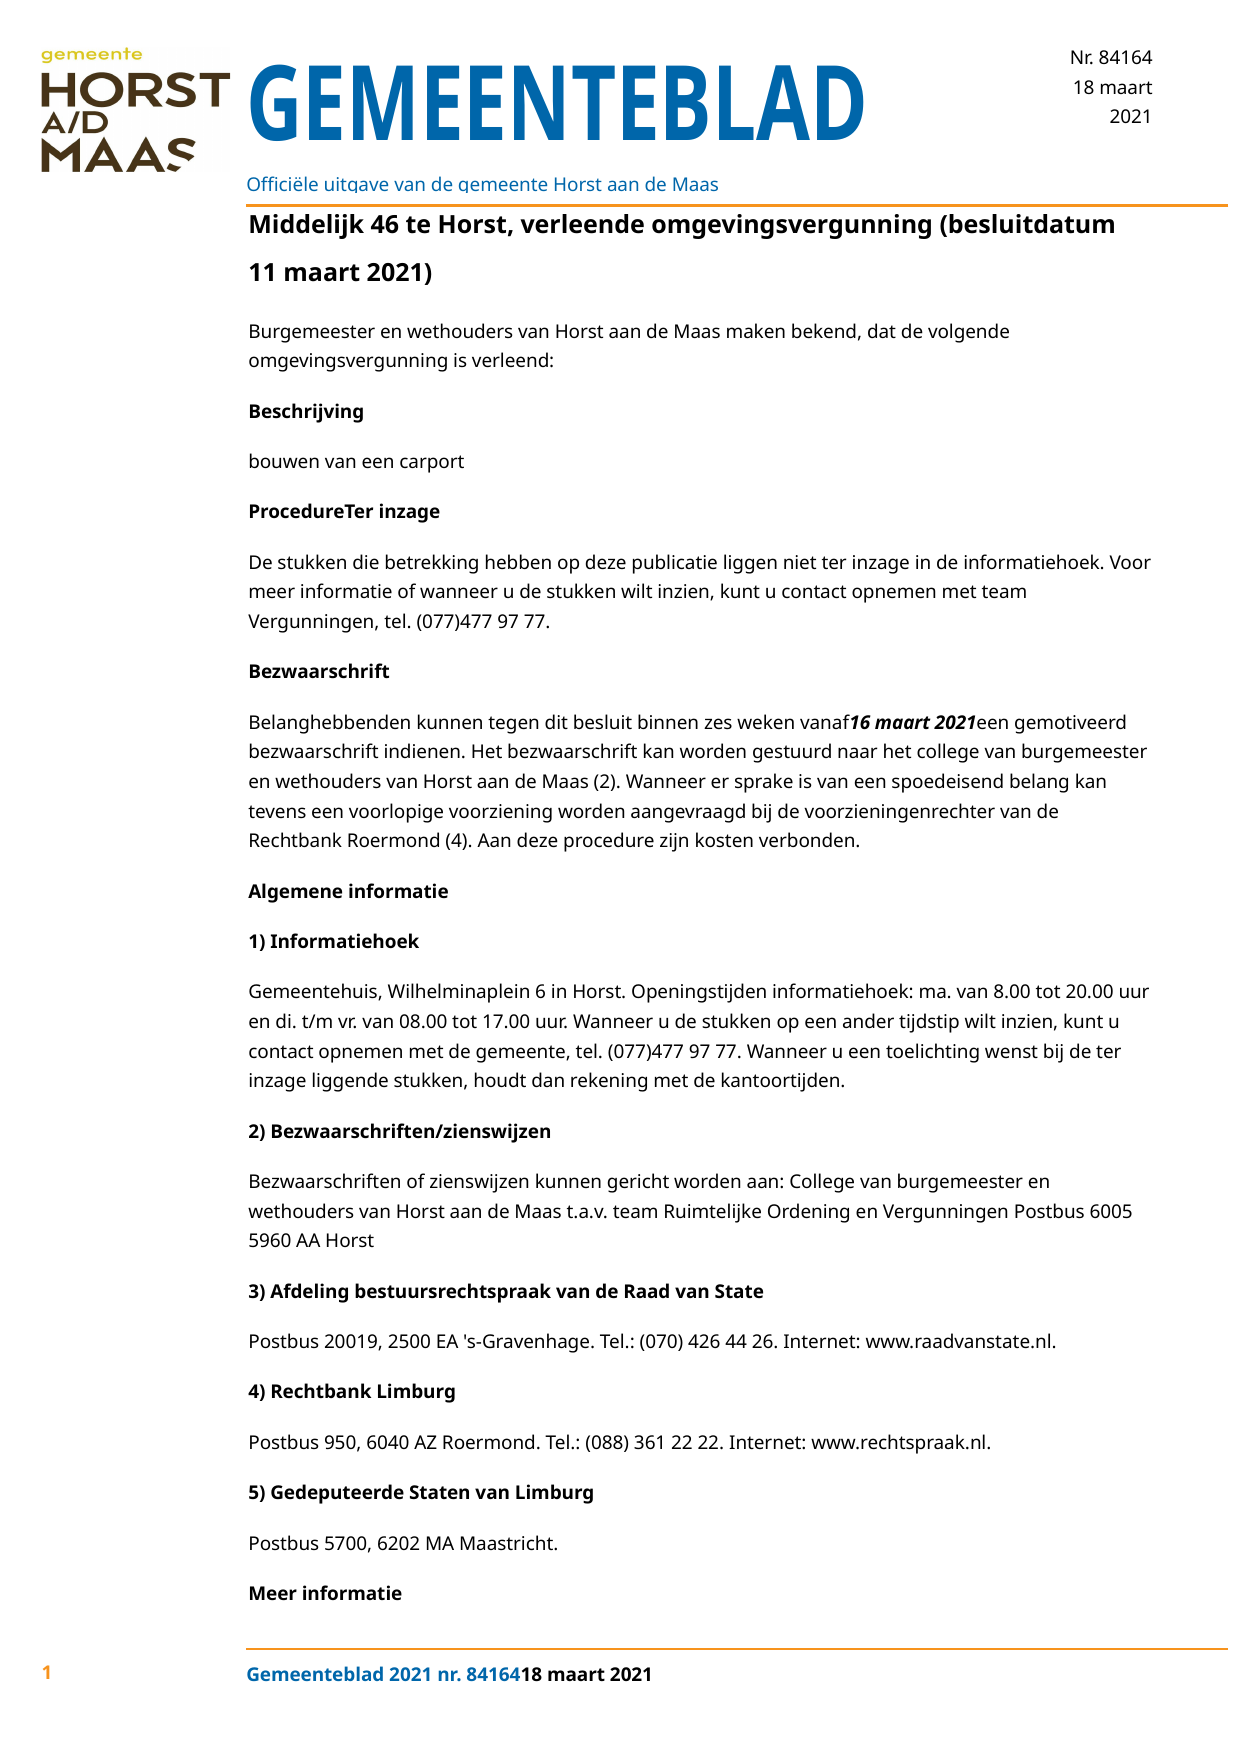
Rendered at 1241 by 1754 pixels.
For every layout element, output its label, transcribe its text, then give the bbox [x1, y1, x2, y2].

text Postbus 950, 6040 AZ Roermond. Tel.: (088) 361 22 22. Internet: www.rechtspraak.nl. [248, 1429, 1152, 1455]
text 3) Afdeling bestuursrechtspraak van de Raad van State [248, 1278, 1152, 1304]
text De stukken die betrekking hebben op deze publicatie liggen niet ter inzage in de informatiehoek. Voor meer informatie of wanneer u de stukken wilt inzien, kunt u contact opnemen met team Vergunningen, tel. (077)477 97 77. [248, 549, 1152, 634]
text Postbus 20019, 2500 EA 's-Gravenhage. Tel.: (070) 426 44 26. Internet: www.raadvanstate.nl. [248, 1328, 1152, 1354]
text Bezwaarschriften of zienswijzen kunnen gericht worden aan: College van burgemeester en wethouders van Horst aan de Maas t.a.v. team Ruimtelijke Ordening en Vergunningen Postbus 6005 5960 AA Horst [248, 1168, 1152, 1253]
text Middelijk 46 te Horst, verleende omgevingsvergunning (besluitdatum 11 maart 2021) [248, 207, 1152, 288]
text 5) Gedeputeerde Staten van Limburg [248, 1479, 1152, 1505]
text ProcedureTer inzage [248, 499, 1152, 524]
text Bezwaarschrift [248, 659, 1152, 684]
text Beschrijving [248, 398, 1152, 424]
text bouwen van een carport [248, 448, 1152, 474]
picture [41, 47, 231, 172]
text Burgemeester en wethouders van Horst aan de Maas maken bekend, dat de volgende omgevingsvergunning is verleend: [248, 318, 1152, 373]
text 4) Rechtbank Limburg [248, 1379, 1152, 1404]
text 1) Informatiehoek [248, 928, 1152, 954]
text Gemeentehuis, Wilhelminaplein 6 in Horst. Openingstijden informatiehoek: ma. van 8.00 tot 20.00 uur en di. t/m vr. van 08.00 tot 17.00 uur. Wanneer u de stukken op een ander tijdstip wilt inzien, kunt u contact opnemen met de gemeente, tel. (077)477 97 77. Wanneer u een toelichting wenst bij de ter inzage liggende stukken, houdt dan rekening met de kantoortijden. [248, 979, 1152, 1093]
text Postbus 5700, 6202 MA Maastricht. [248, 1530, 1152, 1556]
text Belanghebbenden kunnen tegen dit besluit binnen zes weken vanaf16 maart 2021een gemotiveerd bezwaarschrift indienen. Het bezwaarschrift kan worden gestuurd naar het college van burgemeester en wethouders van Horst aan de Maas (2). Wanneer er sprake is van een spoedeisend belang kan tevens een voorlopige voorziening worden aangevraagd bij de voorzieningenrechter van de Rechtbank Roermond (4). Aan deze procedure zijn kosten verbonden. [248, 709, 1152, 853]
text 2) Bezwaarschriften/zienswijzen [248, 1118, 1152, 1144]
text Algemene informatie [248, 878, 1152, 904]
text Meer informatie [248, 1580, 1152, 1606]
